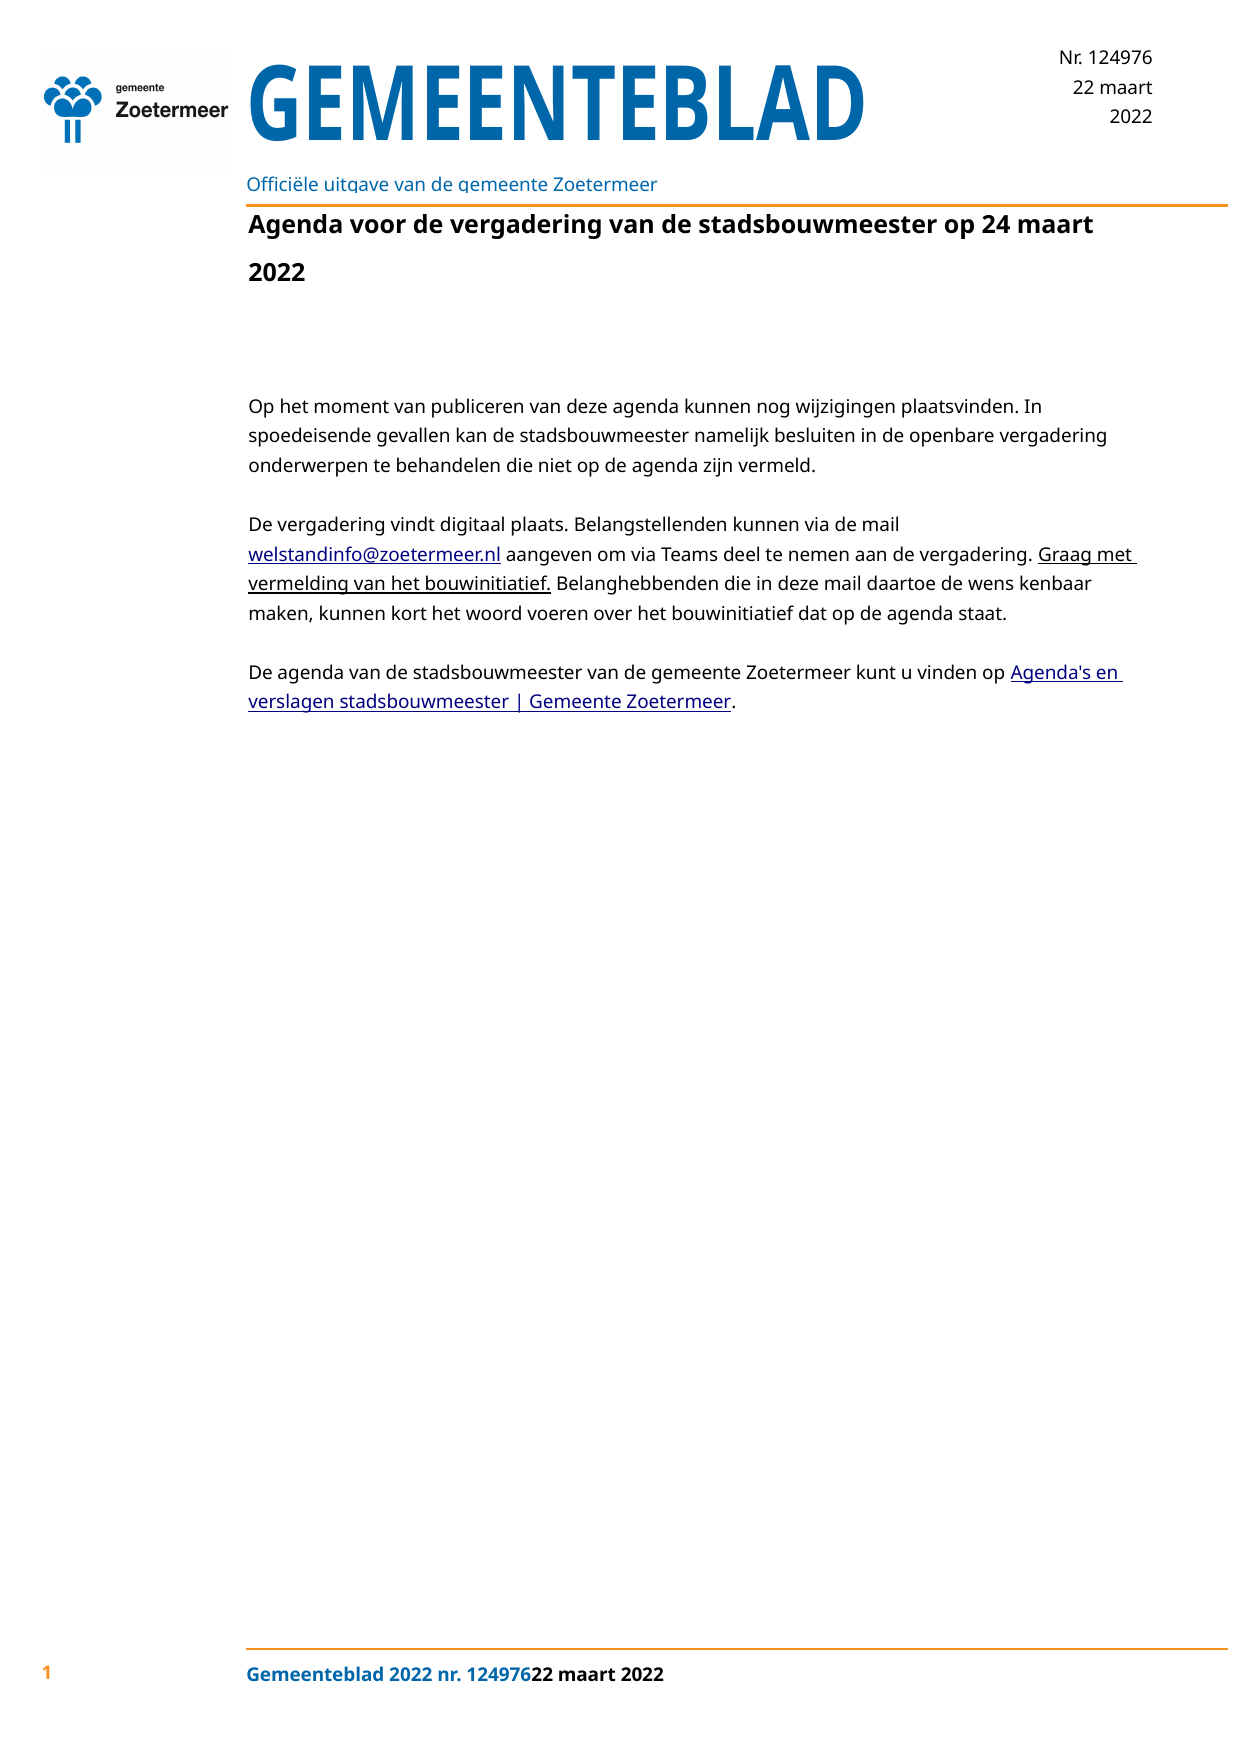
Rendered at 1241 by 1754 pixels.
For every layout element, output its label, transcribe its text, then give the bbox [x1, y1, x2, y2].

picture [41, 47, 231, 172]
text De vergadering vindt digitaal plaats. Belangstellenden kunnen via de mail welstandinfo@zoetermeer.nl aangeven om via Teams deel te nemen aan de vergadering. Graag met vermelding van het bouwinitiatief. Belanghebbenden die in deze mail daartoe de wens kenbaar maken, kunnen kort het woord voeren over het bouwinitiatief dat op de agenda staat. [248, 511, 1152, 626]
text De agenda van de stadsbouwmeester van de gemeente Zoetermeer kunt u vinden op Agenda's en verslagen stadsbouwmeester | Gemeente Zoetermeer. [248, 659, 1152, 714]
text Op het moment van publiceren van deze agenda kunnen nog wijzigingen plaatsvinden. In spoedeisende gevallen kan de stadsbouwmeester namelijk besluiten in de openbare vergadering onderwerpen te behandelen die niet op de agenda zijn vermeld. [248, 393, 1152, 478]
text Agenda voor de vergadering van de stadsbouwmeester op 24 maart 2022 [248, 207, 1152, 288]
